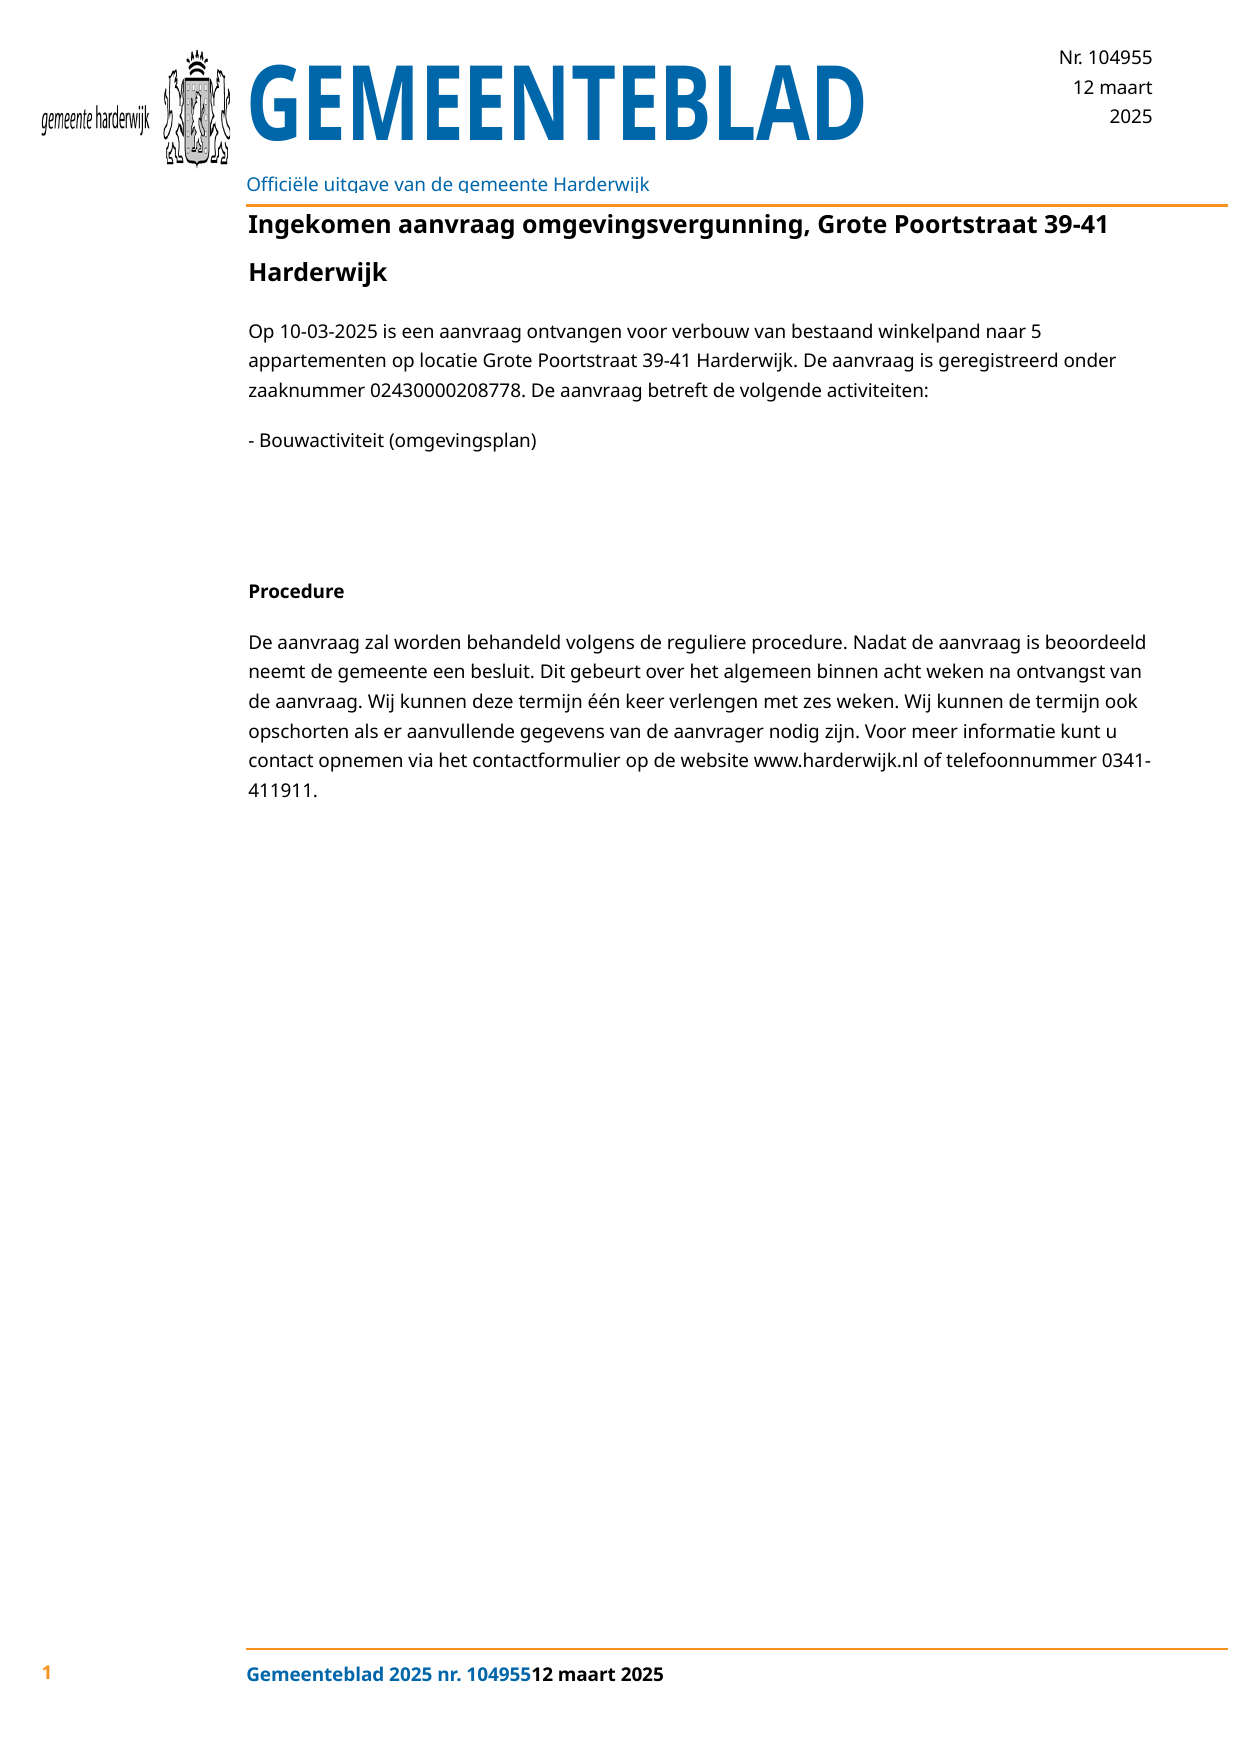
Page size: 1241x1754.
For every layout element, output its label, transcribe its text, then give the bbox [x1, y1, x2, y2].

text Op 10-03-2025 is een aanvraag ontvangen voor verbouw van bestaand winkelpand naar 5 appartementen op locatie Grote Poortstraat 39-41 Harderwijk. De aanvraag is geregistreerd onder zaaknummer 02430000208778. De aanvraag betreft de volgende activiteiten: [248, 318, 1152, 403]
text Procedure [248, 579, 1152, 604]
text Ingekomen aanvraag omgevingsvergunning, Grote Poortstraat 39-41 Harderwijk [248, 207, 1152, 288]
picture [41, 47, 231, 172]
text - Bouwactiviteit (omgevingsplan) [248, 427, 1152, 453]
text De aanvraag zal worden behandeld volgens de reguliere procedure. Nadat de aanvraag is beoordeeld neemt de gemeente een besluit. Dit gebeurt over het algemeen binnen acht weken na ontvangst van de aanvraag. Wij kunnen deze termijn één keer verlengen met zes weken. Wij kunnen de termijn ook opschorten als er aanvullende gegevens van de aanvrager nodig zijn. Voor meer informatie kunt u contact opnemen via het contactformulier op de website www.harderwijk.nl of telefoonnummer 0341-411911. [248, 629, 1152, 803]
